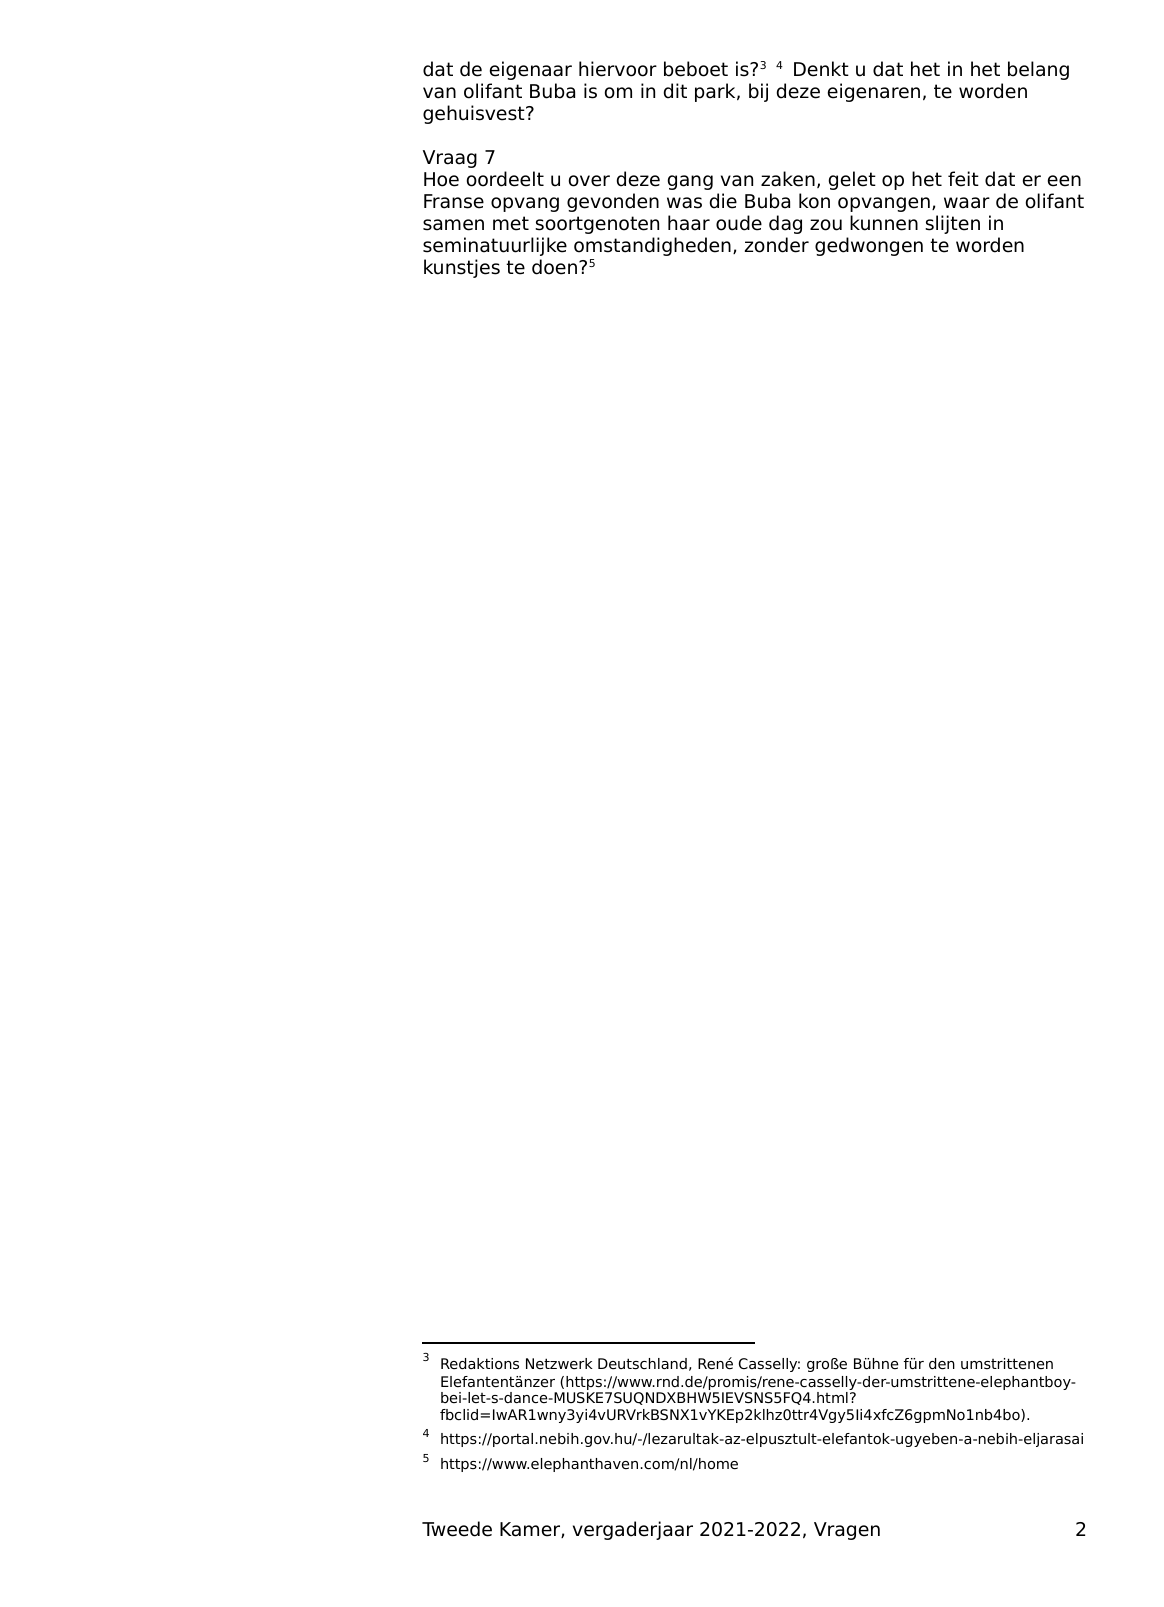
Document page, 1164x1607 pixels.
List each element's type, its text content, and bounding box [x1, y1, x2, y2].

text Redaktions Netzwerk Deutschland, René Casselly: große Bühne für den umstrittenen Elefantentänzer (https://www.rnd.de/promis/rene-casselly-der-umstrittene-elephantboy-bei-let-s-dance-MUSKE7SUQNDXBHW5IEVSNS5FQ4.html?fbclid=IwAR1wny3yi4vURVrkBSNX1vYKEp2klhz0ttr4Vgy5Ii4xfcZ6gpmNo1nb4bo). [422, 1352, 1087, 1424]
text https://portal.nebih.gov.hu/-/lezarultak-az-elpusztult-elefantok-ugyeben-a-nebih-eljarasai [422, 1427, 1087, 1449]
text https://www.elephanthaven.com/nl/home [422, 1452, 1087, 1474]
text Vraag 7 [422, 147, 1087, 169]
text Hoe oordeelt u over deze gang van zaken, gelet op het feit dat er een Franse opvang gevonden was die Buba kon opvangen, waar de olifant samen met soortgenoten haar oude dag zou kunnen slijten in seminatuurlijke omstandigheden, zonder gedwongen te worden kunstjes te doen? [422, 169, 1087, 279]
text dat de eigenaar hiervoor beboet is? Denkt u dat het in het belang van olifant Buba is om in dit park, bij deze eigenaren, te worden gehuisvest? [422, 59, 1087, 125]
